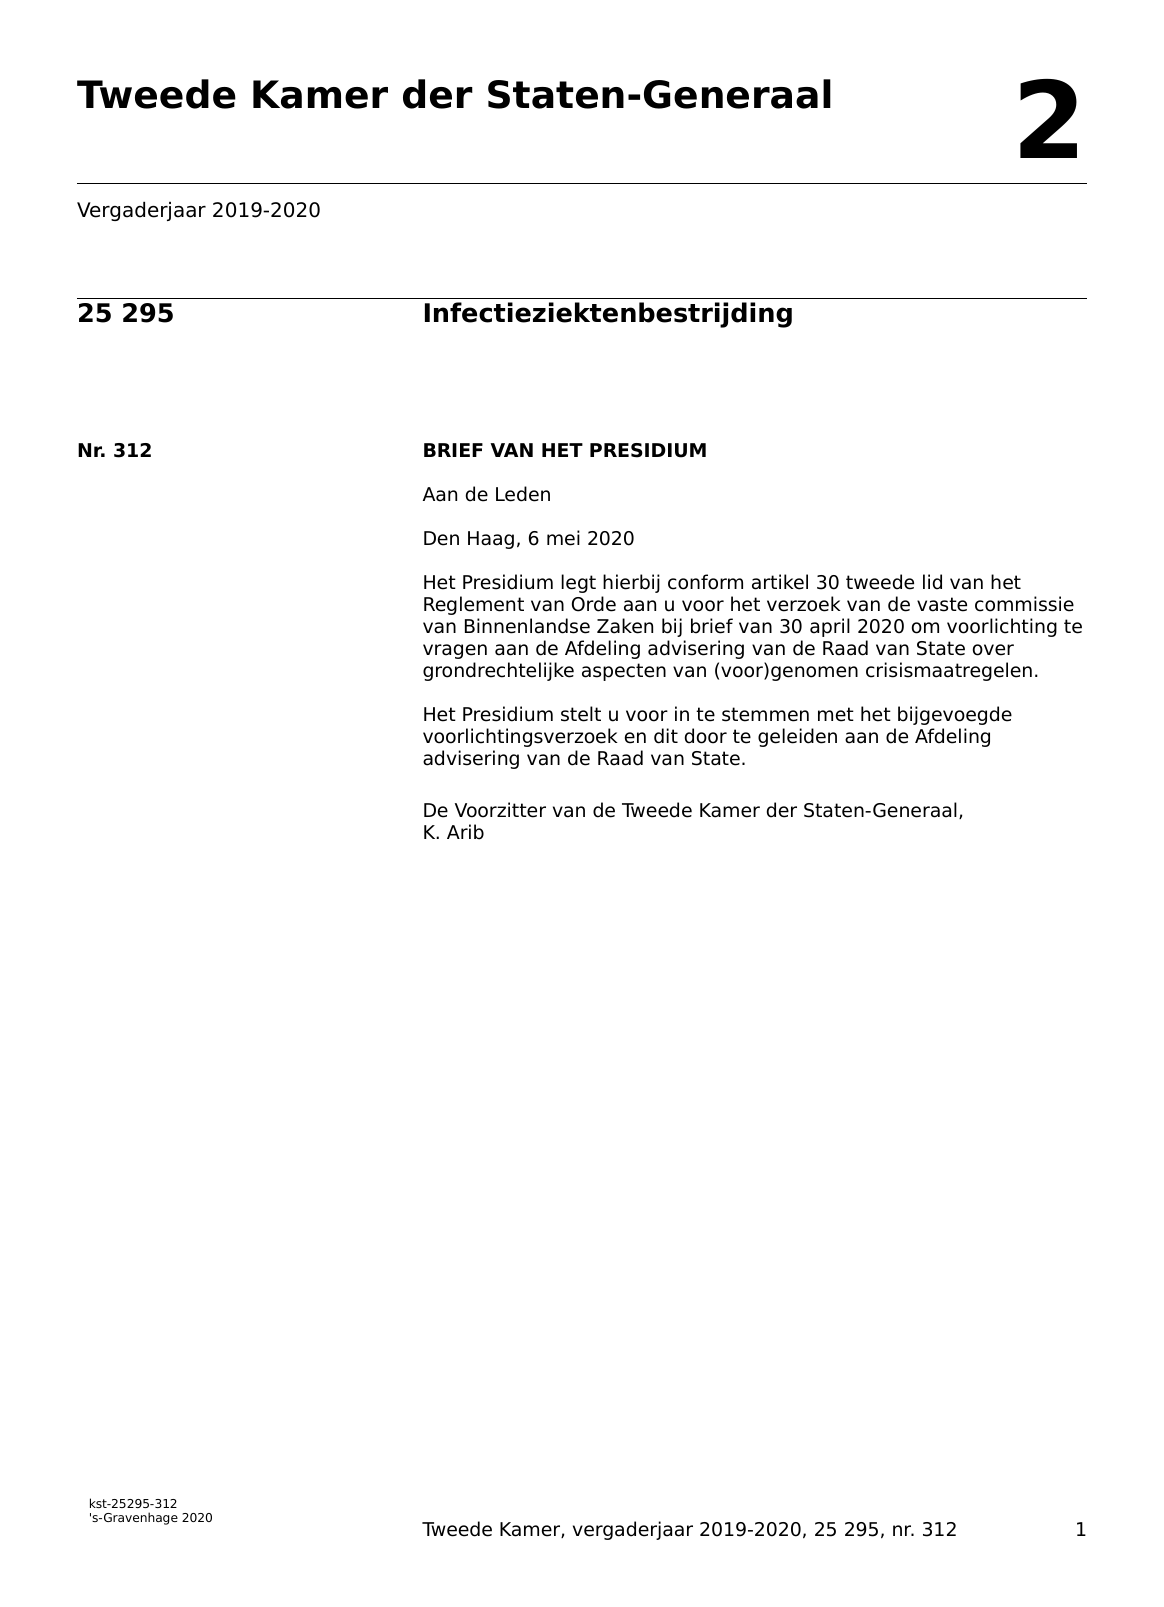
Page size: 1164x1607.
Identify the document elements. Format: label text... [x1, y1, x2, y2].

table_header Tweede Kamer der Staten-Generaal [77, 59, 886, 183]
subtitle 25 295 Infectieziektenbestrijding [77, 299, 1087, 329]
text kst-25295-312 [88, 1497, 323, 1511]
text 's-Gravenhage 2020 [88, 1511, 323, 1525]
text Aan de Leden [422, 484, 1087, 506]
table_header 2 [886, 59, 1087, 183]
text Het Presidium legt hierbij conform artikel 30 tweede lid van het Reglement van Orde aan u voor het verzoek van de vaste commissie van Binnenlandse Zaken bij brief van 30 april 2020 om voorlichting te vragen aan de Afdeling advisering van de Raad van State over grondrechtelijke aspecten van (voor)genomen crisismaatregelen. [422, 572, 1087, 682]
text Het Presidium stelt u voor in te stemmen met het bijgevoegde voorlichtingsverzoek en dit door te geleiden aan de Afdeling advisering van de Raad van State. [422, 704, 1087, 770]
table_cell Vergaderjaar 2019-2020 [77, 184, 1087, 298]
text De Voorzitter van de Tweede Kamer der Staten-Generaal, K. Arib [422, 800, 1087, 844]
subtitle Nr. 312 BRIEF VAN HET PRESIDIUM [77, 440, 1087, 462]
text Den Haag, 6 mei 2020 [422, 528, 1087, 550]
